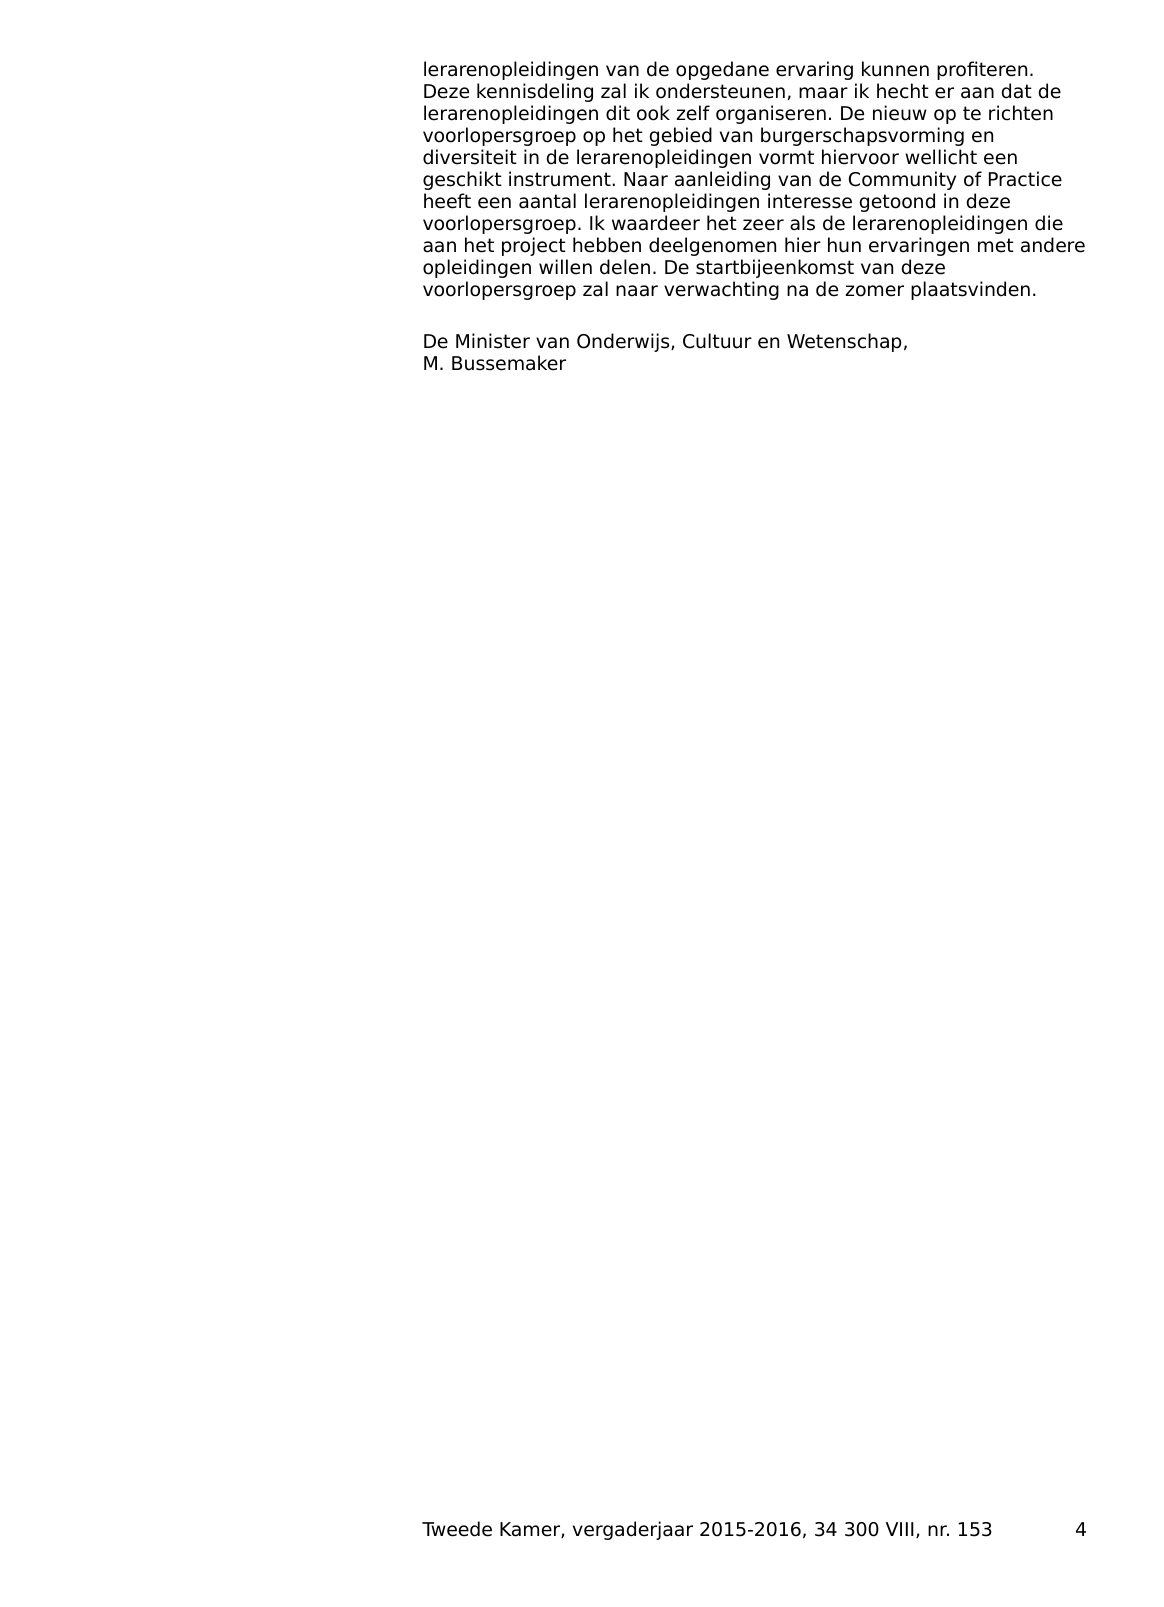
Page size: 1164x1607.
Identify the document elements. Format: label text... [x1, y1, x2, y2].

text De Minister van Onderwijs, Cultuur en Wetenschap, M. Bussemaker [422, 331, 1087, 375]
text lerarenopleidingen van de opgedane ervaring kunnen profiteren. Deze kennisdeling zal ik ondersteunen, maar ik hecht er aan dat de lerarenopleidingen dit ook zelf organiseren. De nieuw op te richten voorlopersgroep op het gebied van burgerschapsvorming en diversiteit in de lerarenopleidingen vormt hiervoor wellicht een geschikt instrument. Naar aanleiding van de Community of Practice heeft een aantal lerarenopleidingen interesse getoond in deze voorlopersgroep. Ik waardeer het zeer als de lerarenopleidingen die aan het project hebben deelgenomen hier hun ervaringen met andere opleidingen willen delen. De startbijeenkomst van deze voorlopersgroep zal naar verwachting na de zomer plaatsvinden. [422, 59, 1087, 301]
